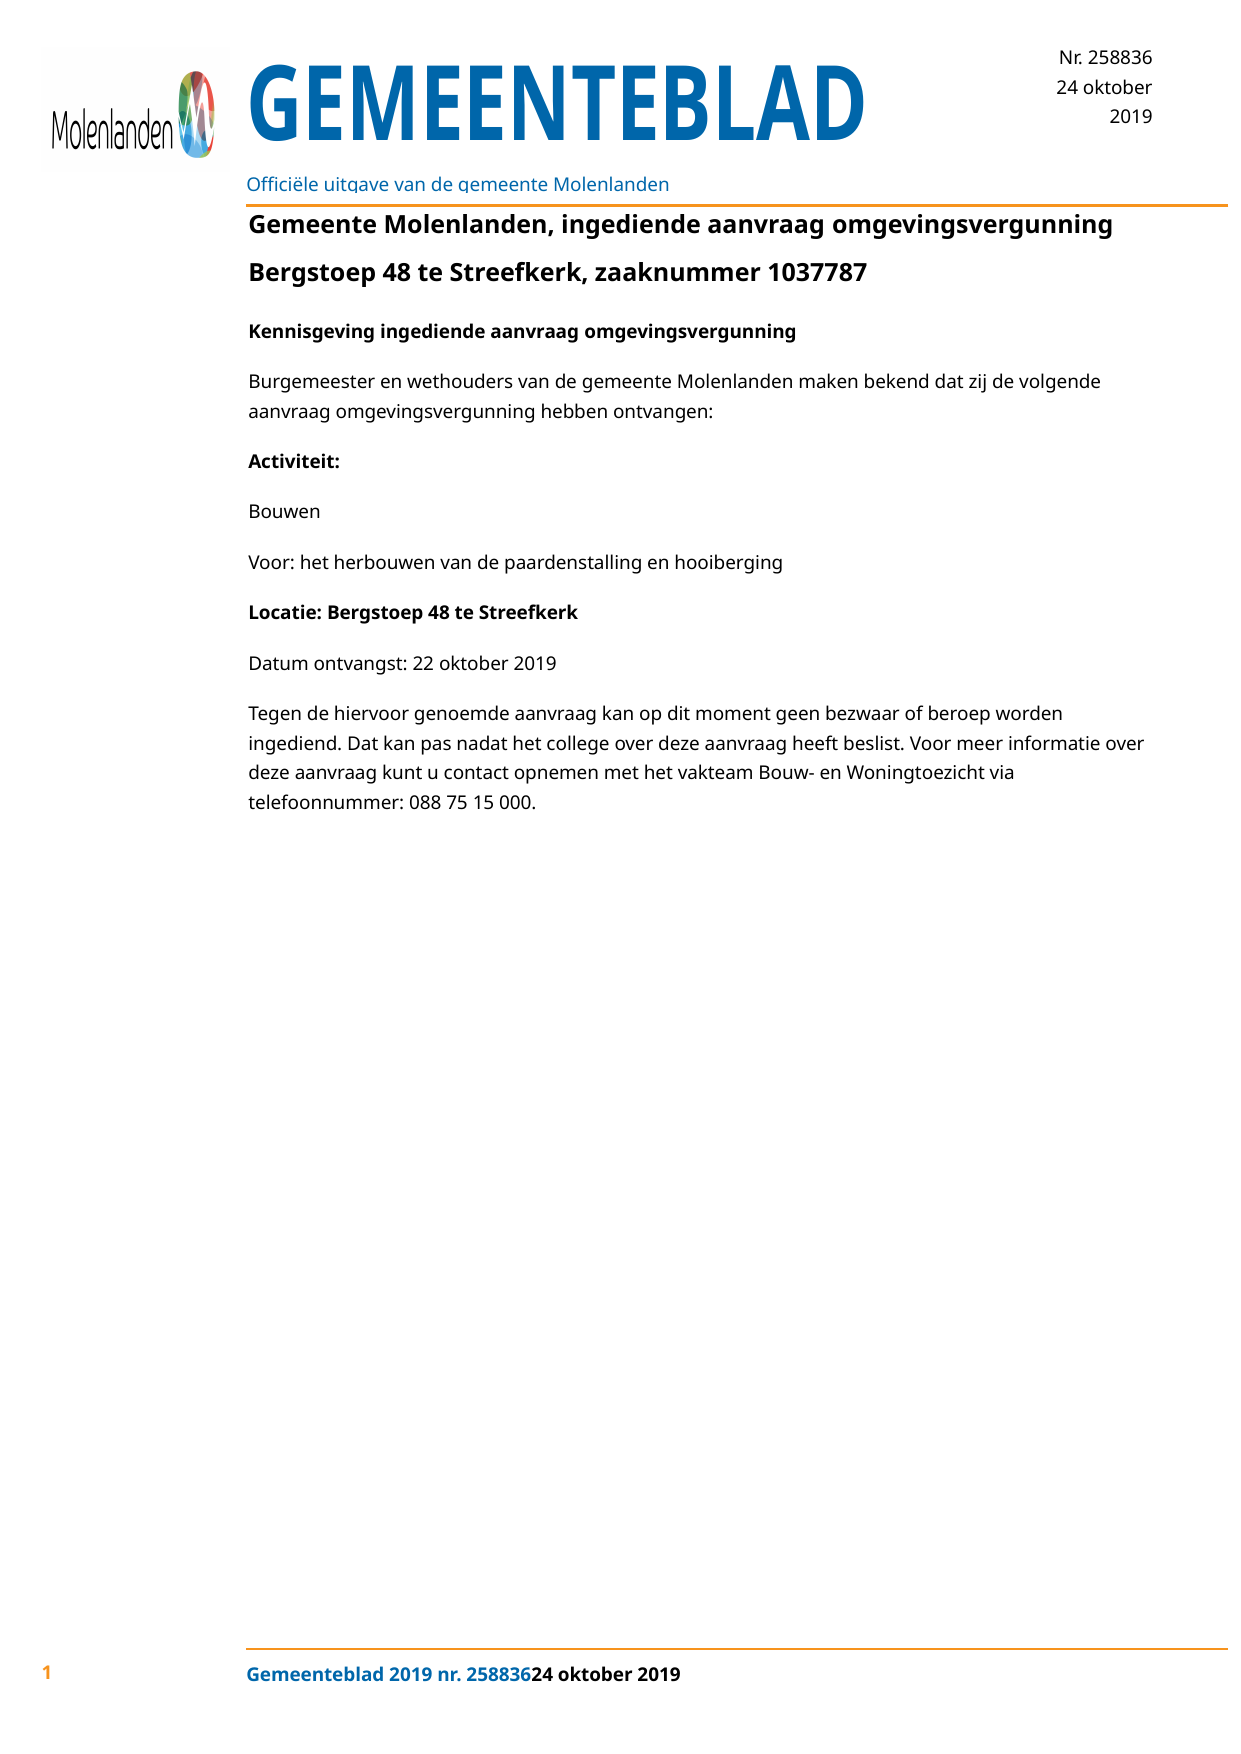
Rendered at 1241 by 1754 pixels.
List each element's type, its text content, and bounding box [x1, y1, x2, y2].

text Burgemeester en wethouders van de gemeente Molenlanden maken bekend dat zij de volgende aanvraag omgevingsvergunning hebben ontvangen: [248, 368, 1152, 424]
text Datum ontvangst: 22 oktober 2019 [248, 650, 1152, 676]
text Gemeente Molenlanden, ingediende aanvraag omgevingsvergunning Bergstoep 48 te Streefkerk, zaaknummer 1037787 [248, 207, 1152, 288]
picture [41, 47, 231, 172]
text Locatie: Bergstoep 48 te Streefkerk [248, 599, 1152, 625]
text Tegen de hiervoor genoemde aanvraag kan op dit moment geen bezwaar of beroep worden ingediend. Dat kan pas nadat het college over deze aanvraag heeft beslist. Voor meer informatie over deze aanvraag kunt u contact opnemen met het vakteam Bouw- en Woningtoezicht via telefoonnummer: 088 75 15 000. [248, 700, 1152, 815]
text Bouwen [248, 499, 1152, 524]
text Activiteit: [248, 448, 1152, 474]
text Kennisgeving ingediende aanvraag omgevingsvergunning [248, 318, 1152, 344]
text Voor: het herbouwen van de paardenstalling en hooiberging [248, 549, 1152, 575]
